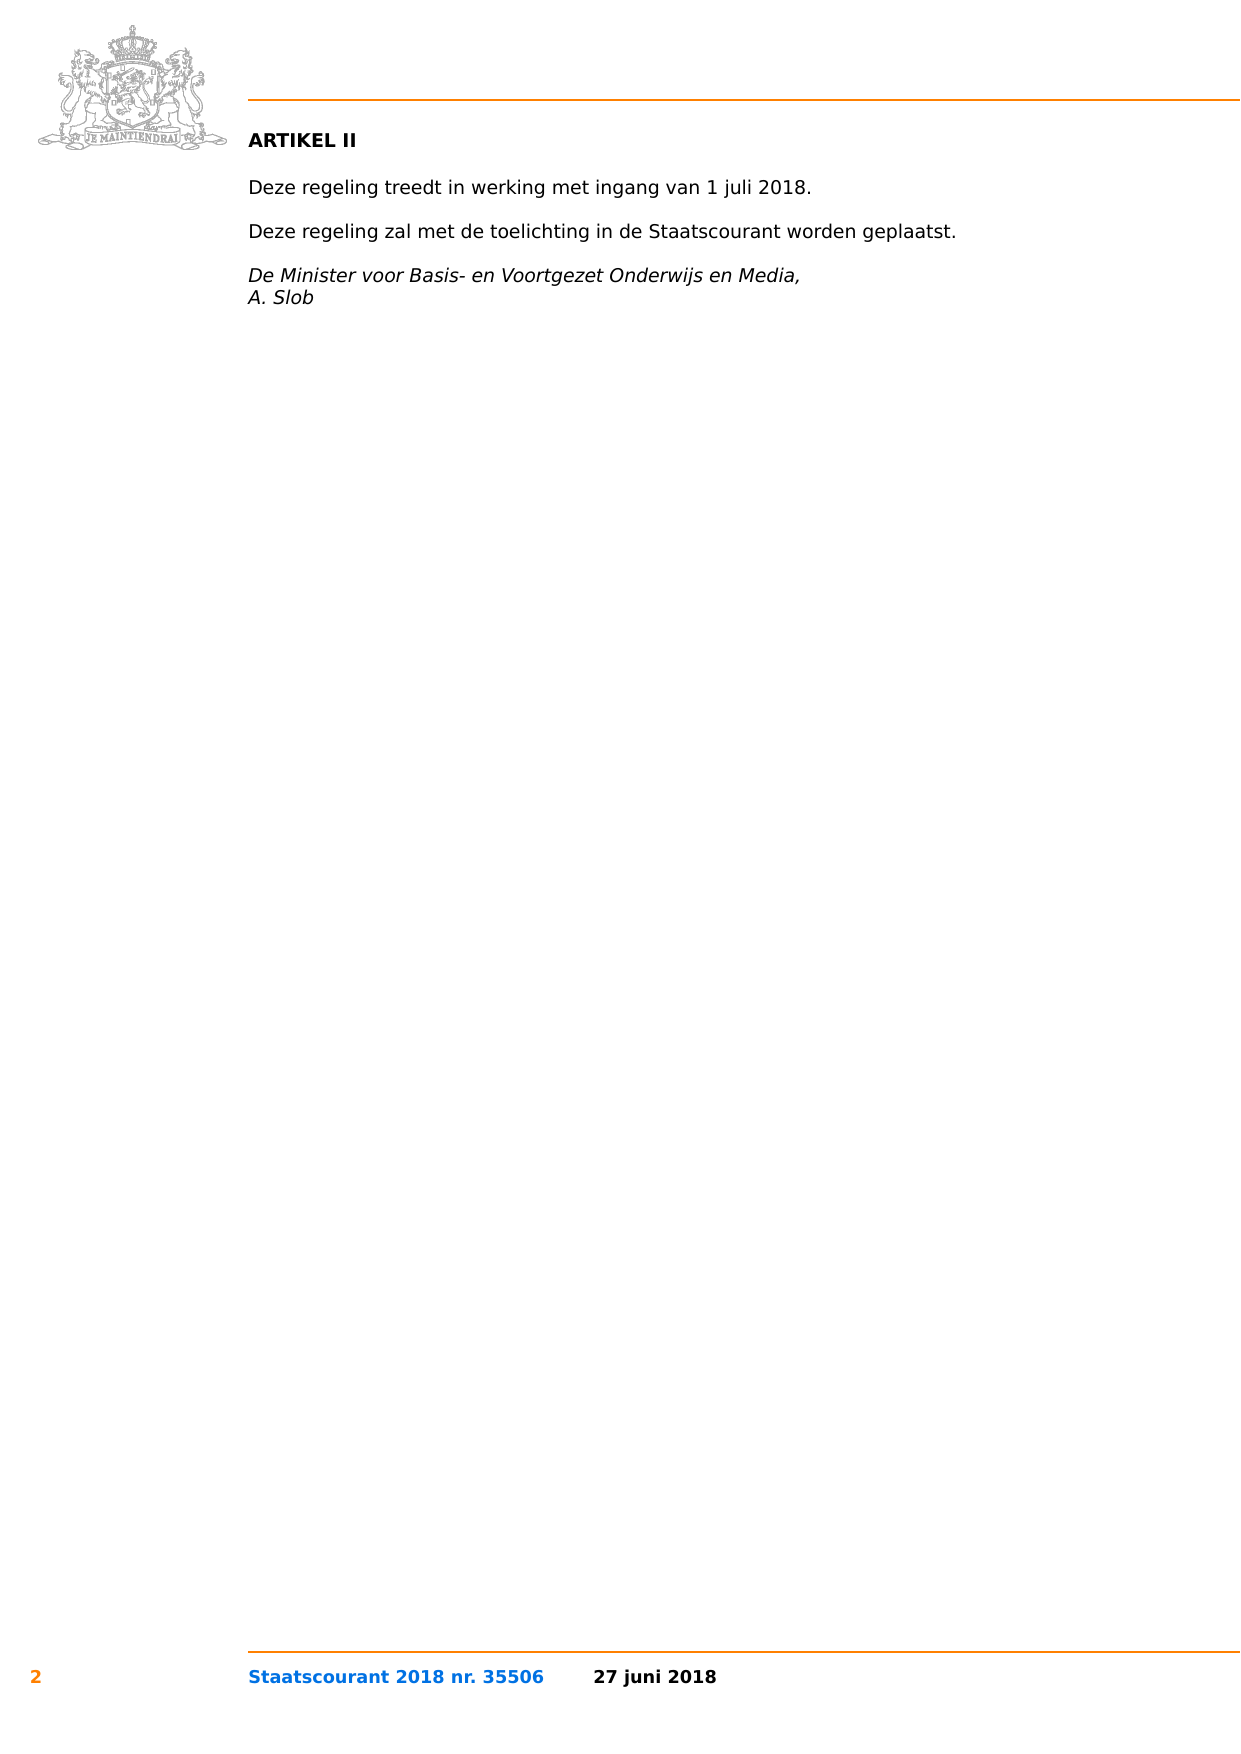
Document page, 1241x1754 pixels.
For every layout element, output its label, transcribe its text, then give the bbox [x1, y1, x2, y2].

picture [38, 25, 227, 150]
text De Minister voor Basis- en Voortgezet Onderwijs en Media, A. Slob [248, 264, 1163, 308]
text Deze regeling treedt in werking met ingang van 1 juli 2018. [248, 177, 1163, 199]
text Deze regeling zal met de toelichting in de Staatscourant worden geplaatst. [248, 221, 1163, 243]
subtitle ARTIKEL II [248, 130, 1163, 152]
